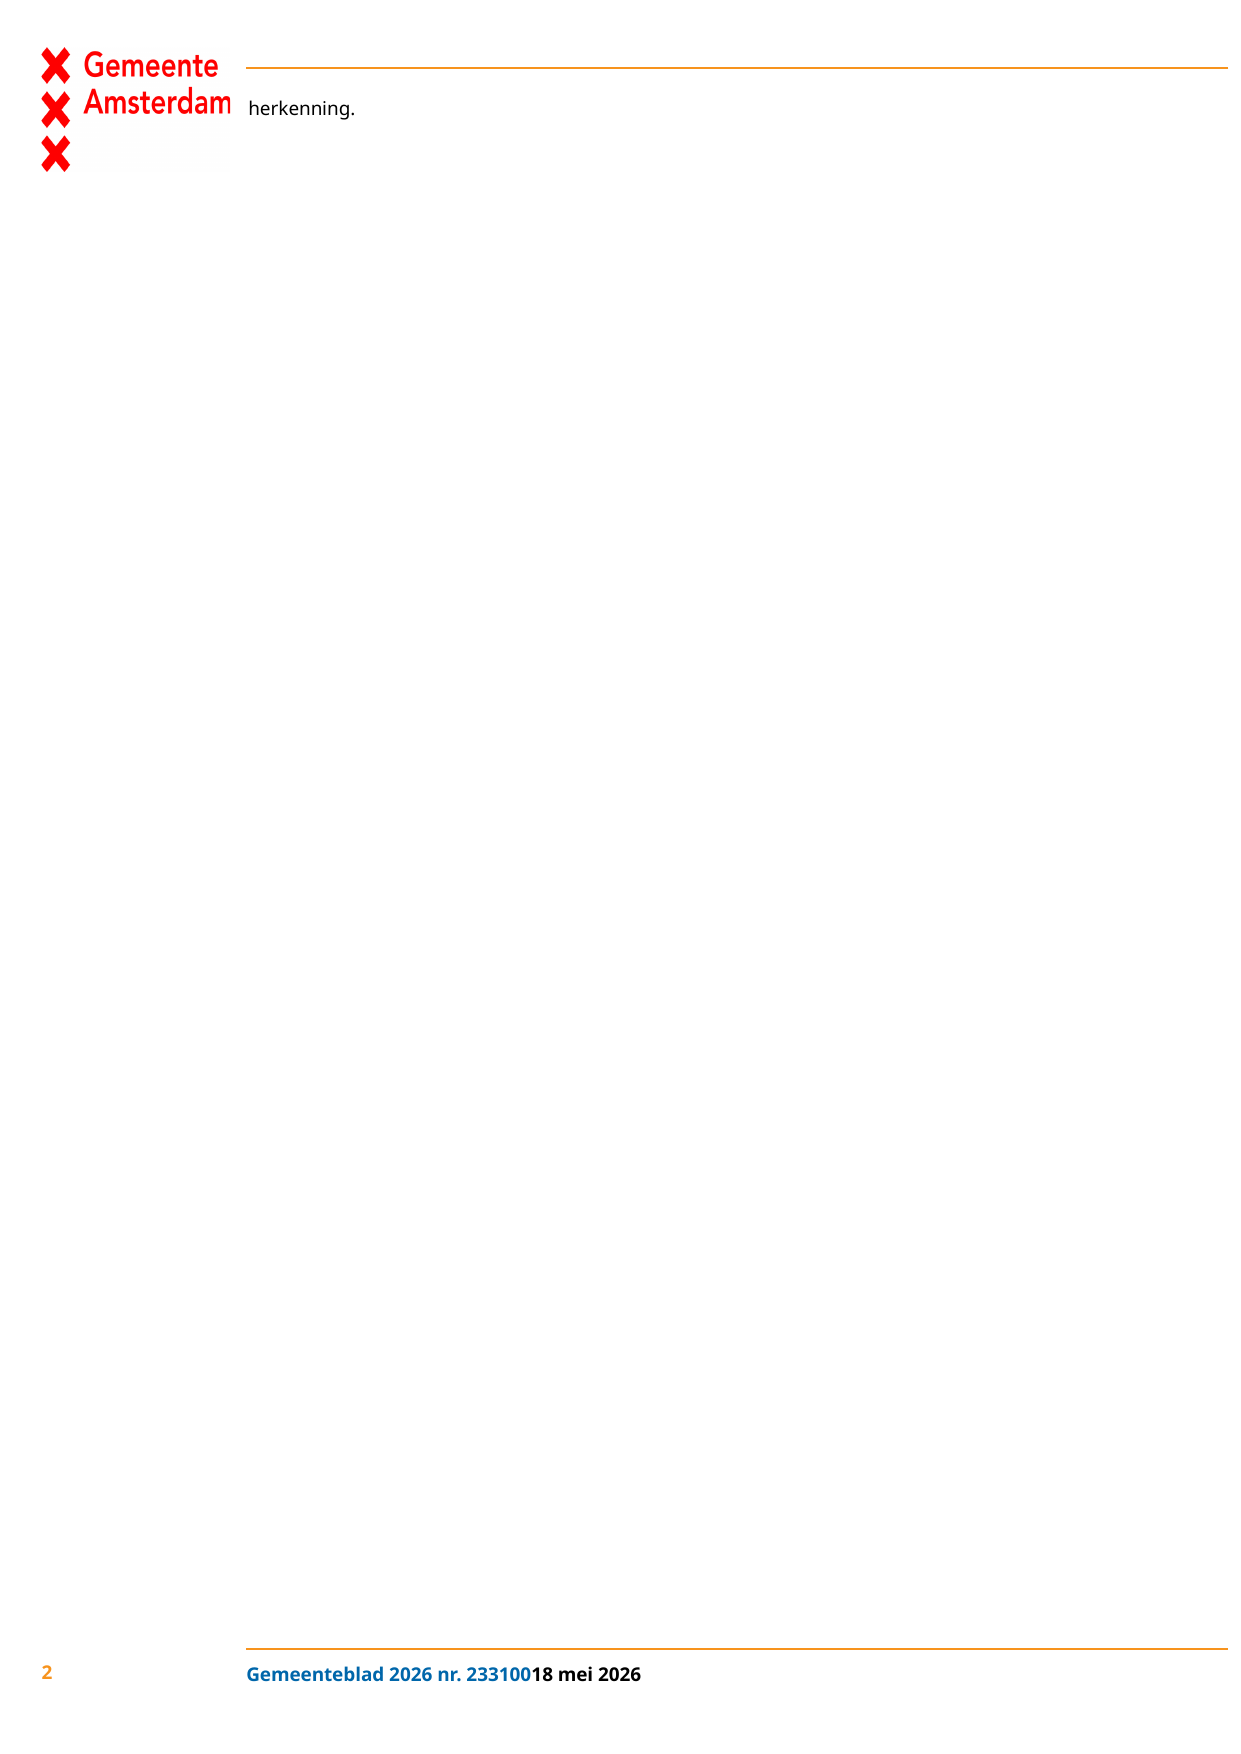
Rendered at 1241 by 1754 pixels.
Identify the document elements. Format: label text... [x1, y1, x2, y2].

picture [41, 47, 231, 172]
text herkenning. [248, 95, 1152, 121]
